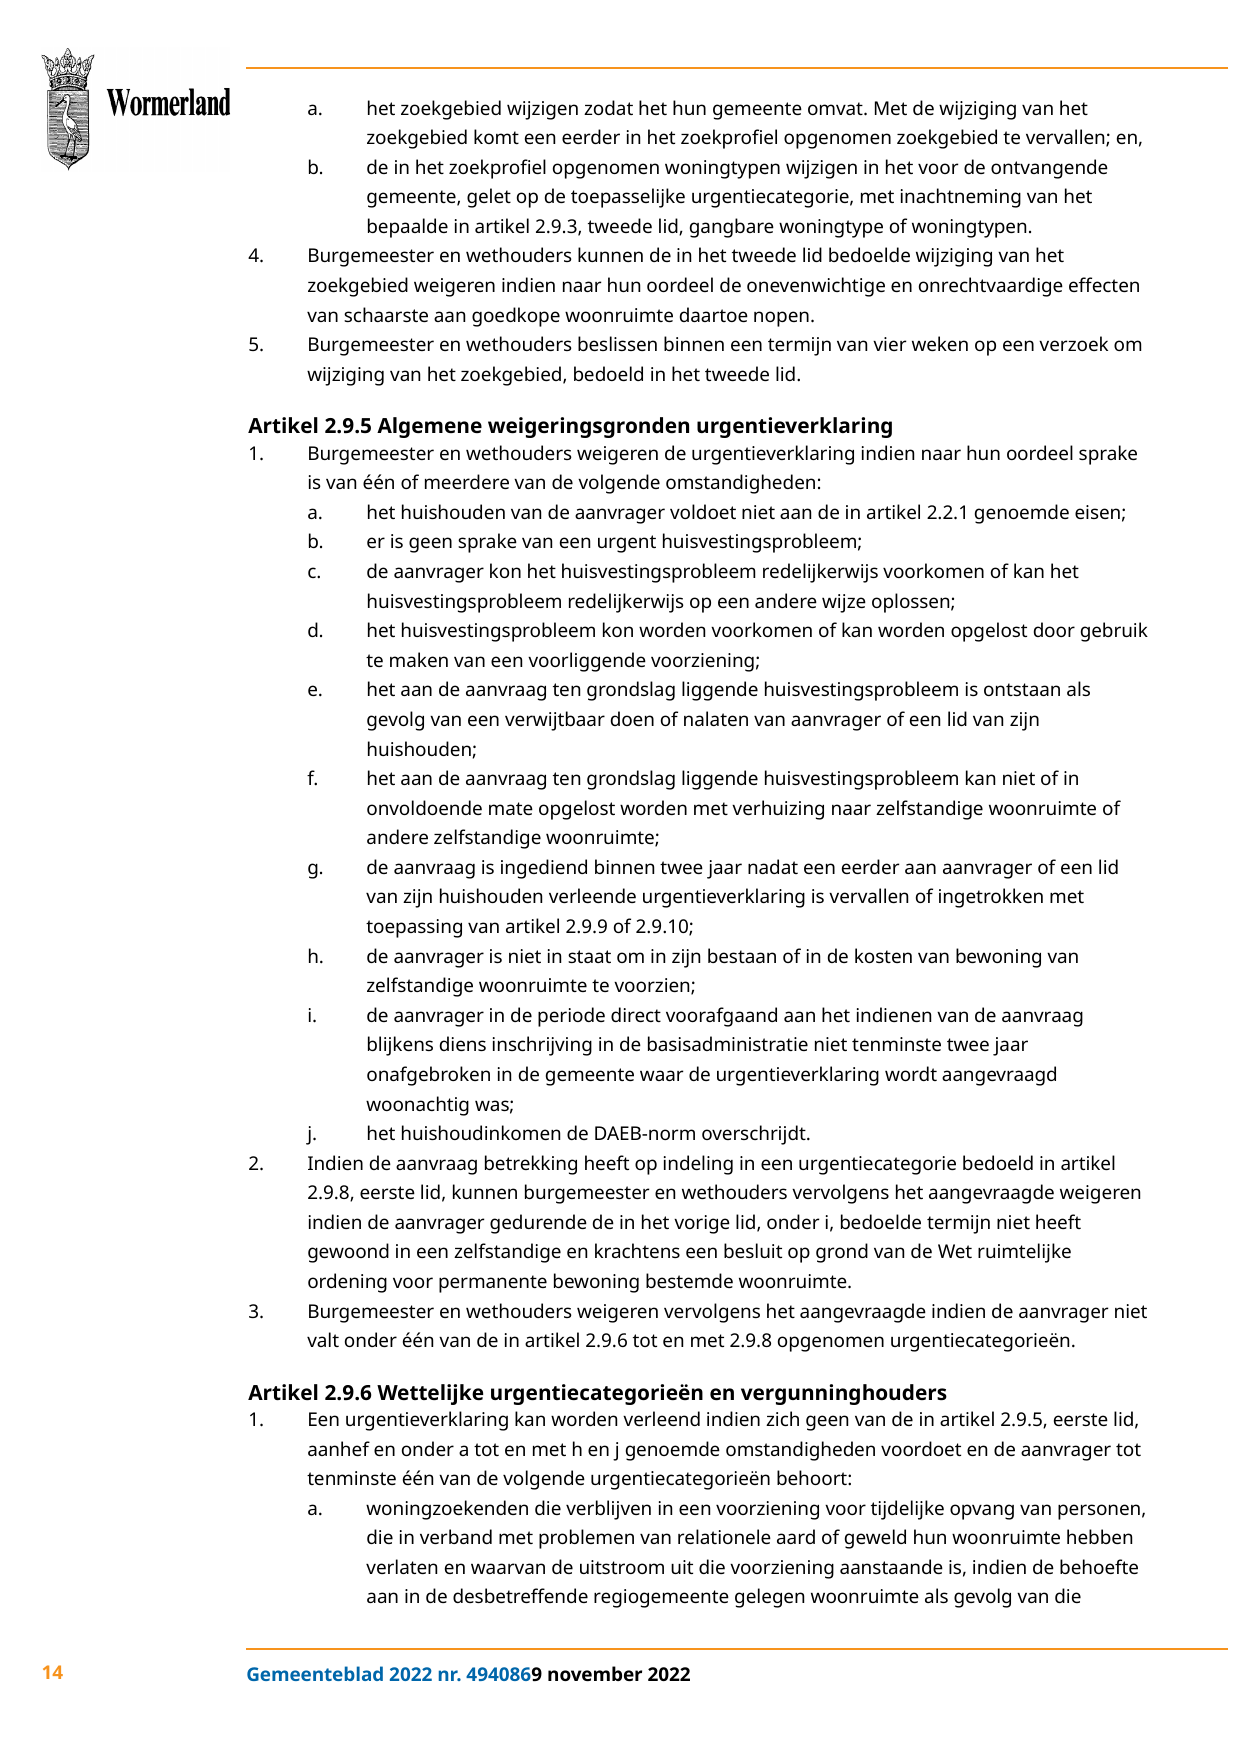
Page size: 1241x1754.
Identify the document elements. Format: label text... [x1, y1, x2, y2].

text Artikel 2.9.5 Algemene weigeringsgronden urgentieverklaring [248, 411, 1152, 440]
picture [41, 47, 231, 172]
list het huisvestingsprobleem kon worden voorkomen of kan worden opgelost door gebruik te maken van een voorliggende voorziening; [307, 617, 1152, 673]
list Indien de aanvraag betrekking heeft op indeling in een urgentiecategorie bedoeld in artikel 2.9.8, eerste lid, kunnen burgemeester en wethouders vervolgens het aangevraagde weigeren indien de aanvrager gedurende de in het vorige lid, onder i, bedoelde termijn niet heeft gewoond in een zelfstandige en krachtens een besluit op grond van de Wet ruimtelijke ordening voor permanente bewoning bestemde woonruimte. [248, 1150, 1152, 1294]
list het huishoudinkomen de DAEB-norm overschrijdt. [307, 1120, 1152, 1146]
list de aanvrager is niet in staat om in zijn bestaan of in de kosten van bewoning van zelfstandige woonruimte te voorzien; [307, 943, 1152, 998]
list woningzoekenden die verblijven in een voorziening voor tijdelijke opvang van personen, die in verband met problemen van relationele aard of geweld hun woonruimte hebben verlaten en waarvan de uitstroom uit die voorziening aanstaande is, indien de behoefte aan in de desbetreffende regiogemeente gelegen woonruimte als gevolg van die [307, 1495, 1152, 1609]
list de in het zoekprofiel opgenomen woningtypen wijzigen in het voor de ontvangende gemeente, gelet op de toepasselijke urgentiecategorie, met inachtneming van het bepaalde in artikel 2.9.3, tweede lid, gangbare woningtype of woningtypen. [307, 154, 1152, 239]
list het zoekgebied wijzigen zodat het hun gemeente omvat. Met de wijziging van het zoekgebied komt een eerder in het zoekprofiel opgenomen zoekgebied te vervallen; en, [307, 95, 1152, 150]
list het aan de aanvraag ten grondslag liggende huisvestingsprobleem is ontstaan als gevolg van een verwijtbaar doen of nalaten van aanvrager of een lid van zijn huishouden; [307, 677, 1152, 761]
list Burgemeester en wethouders weigeren vervolgens het aangevraagde indien de aanvrager niet valt onder één van de in artikel 2.9.6 tot en met 2.9.8 opgenomen urgentiecategorieën. [248, 1298, 1152, 1353]
list het aan de aanvraag ten grondslag liggende huisvestingsprobleem kan niet of in onvoldoende mate opgelost worden met verhuizing naar zelfstandige woonruimte of andere zelfstandige woonruimte; [307, 765, 1152, 850]
list de aanvrager kon het huisvestingsprobleem redelijkerwijs voorkomen of kan het huisvestingsprobleem redelijkerwijs op een andere wijze oplossen; [307, 558, 1152, 613]
list de aanvrager in de periode direct voorafgaand aan het indienen van de aanvraag blijkens diens inschrijving in de basisadministratie niet tenminste twee jaar onafgebroken in de gemeente waar de urgentieverklaring wordt aangevraagd woonachtig was; [307, 1002, 1152, 1116]
list er is geen sprake van een urgent huisvestingsprobleem; [307, 529, 1152, 554]
list het huishouden van de aanvrager voldoet niet aan de in artikel 2.2.1 genoemde eisen; [307, 499, 1152, 525]
text Artikel 2.9.6 Wettelijke urgentiecategorieën en vergunninghouders [248, 1378, 1152, 1406]
list de aanvraag is ingediend binnen twee jaar nadat een eerder aan aanvrager of een lid van zijn huishouden verleende urgentieverklaring is vervallen of ingetrokken met toepassing van artikel 2.9.9 of 2.9.10; [307, 854, 1152, 939]
list Burgemeester en wethouders beslissen binnen een termijn van vier weken op een verzoek om wijziging van het zoekgebied, bedoeld in het tweede lid. [248, 331, 1152, 387]
list Burgemeester en wethouders kunnen de in het tweede lid bedoelde wijziging van het zoekgebied weigeren indien naar hun oordeel de onevenwichtige en onrechtvaardige effecten van schaarste aan goedkope woonruimte daartoe nopen. [248, 243, 1152, 328]
list Burgemeester en wethouders weigeren de urgentieverklaring indien naar hun oordeel sprake is van één of meerdere van de volgende omstandigheden: [248, 440, 1152, 495]
list Een urgentieverklaring kan worden verleend indien zich geen van de in artikel 2.9.5, eerste lid, aanhef en onder a tot en met h en j genoemde omstandigheden voordoet en de aanvrager tot tenminste één van de volgende urgentiecategorieën behoort: [248, 1406, 1152, 1491]
